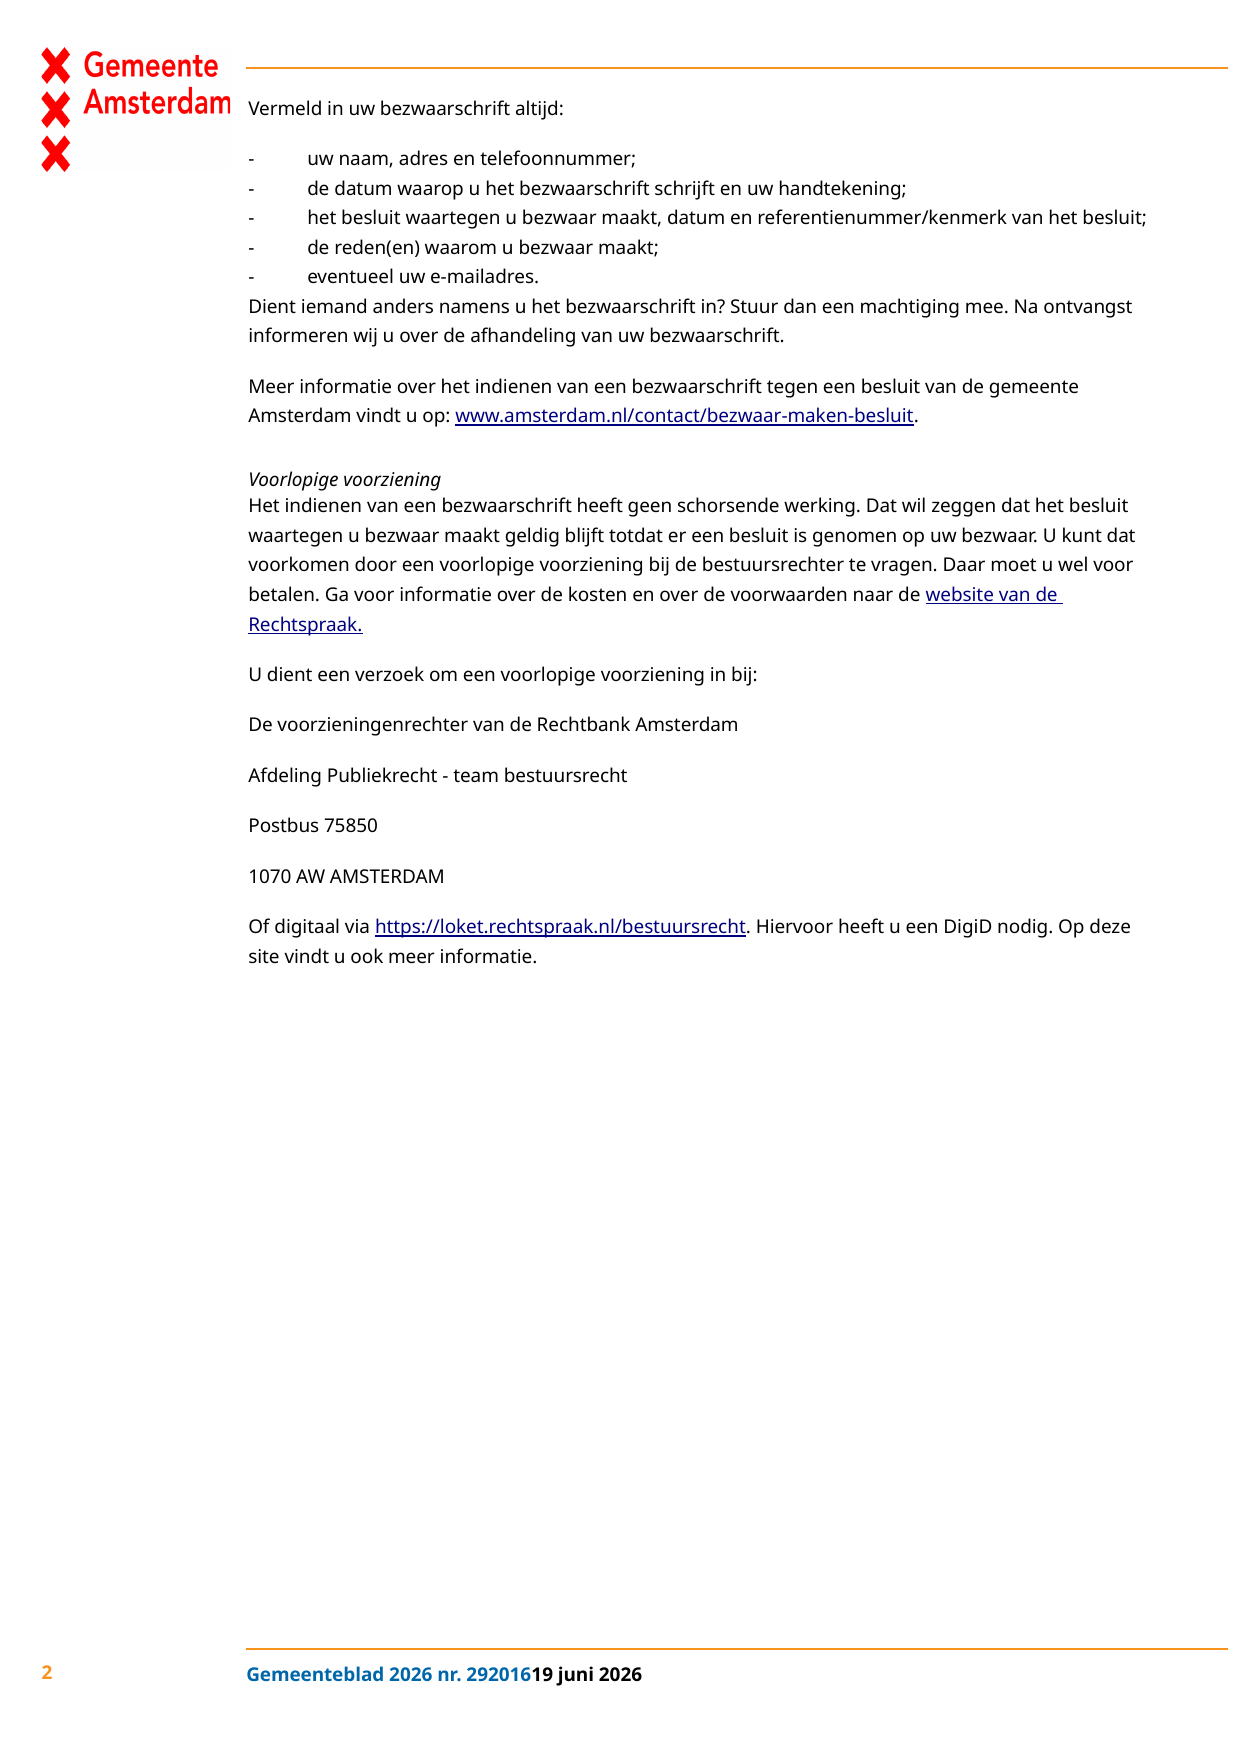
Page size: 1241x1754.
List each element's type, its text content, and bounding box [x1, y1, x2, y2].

list de reden(en) waarom u bezwaar maakt; [248, 234, 1152, 260]
list uw naam, adres en telefoonnummer; [248, 145, 1152, 171]
text Afdeling Publiekrecht - team bestuursrecht [248, 762, 1152, 788]
text Dient iemand anders namens u het bezwaarschrift in? Stuur dan een machtiging mee. Na ontvangst informeren wij u over de afhandeling van uw bezwaarschrift. [248, 293, 1152, 348]
text De voorzieningenrechter van de Rechtbank Amsterdam [248, 712, 1152, 737]
text 1070 AW AMSTERDAM [248, 863, 1152, 888]
text Of digitaal via https://loket.rechtspraak.nl/bestuursrecht. Hiervoor heeft u een DigiD nodig. Op deze site vindt u ook meer informatie. [248, 913, 1152, 968]
text U dient een verzoek om een voorlopige voorziening in bij: [248, 661, 1152, 687]
picture [41, 47, 231, 172]
list de datum waarop u het bezwaarschrift schrijft en uw handtekening; [248, 175, 1152, 201]
text Vermeld in uw bezwaarschrift altijd: [248, 95, 1152, 121]
list eventueel uw e-mailadres. [248, 263, 1152, 289]
text Voorlopige voorziening [248, 467, 1152, 492]
text Meer informatie over het indienen van een bezwaarschrift tegen een besluit van de gemeente Amsterdam vindt u op: www.amsterdam.nl/contact/bezwaar-maken-besluit. [248, 373, 1152, 428]
text Postbus 75850 [248, 812, 1152, 838]
text Het indienen van een bezwaarschrift heeft geen schorsende werking. Dat wil zeggen dat het besluit waartegen u bezwaar maakt geldig blijft totdat er een besluit is genomen op uw bezwaar. U kunt dat voorkomen door een voorlopige voorziening bij de bestuursrechter te vragen. Daar moet u wel voor betalen. Ga voor informatie over de kosten en over de voorwaarden naar de website van de Rechtspraak. [248, 492, 1152, 636]
list het besluit waartegen u bezwaar maakt, datum en referentienummer/kenmerk van het besluit; [248, 204, 1152, 230]
